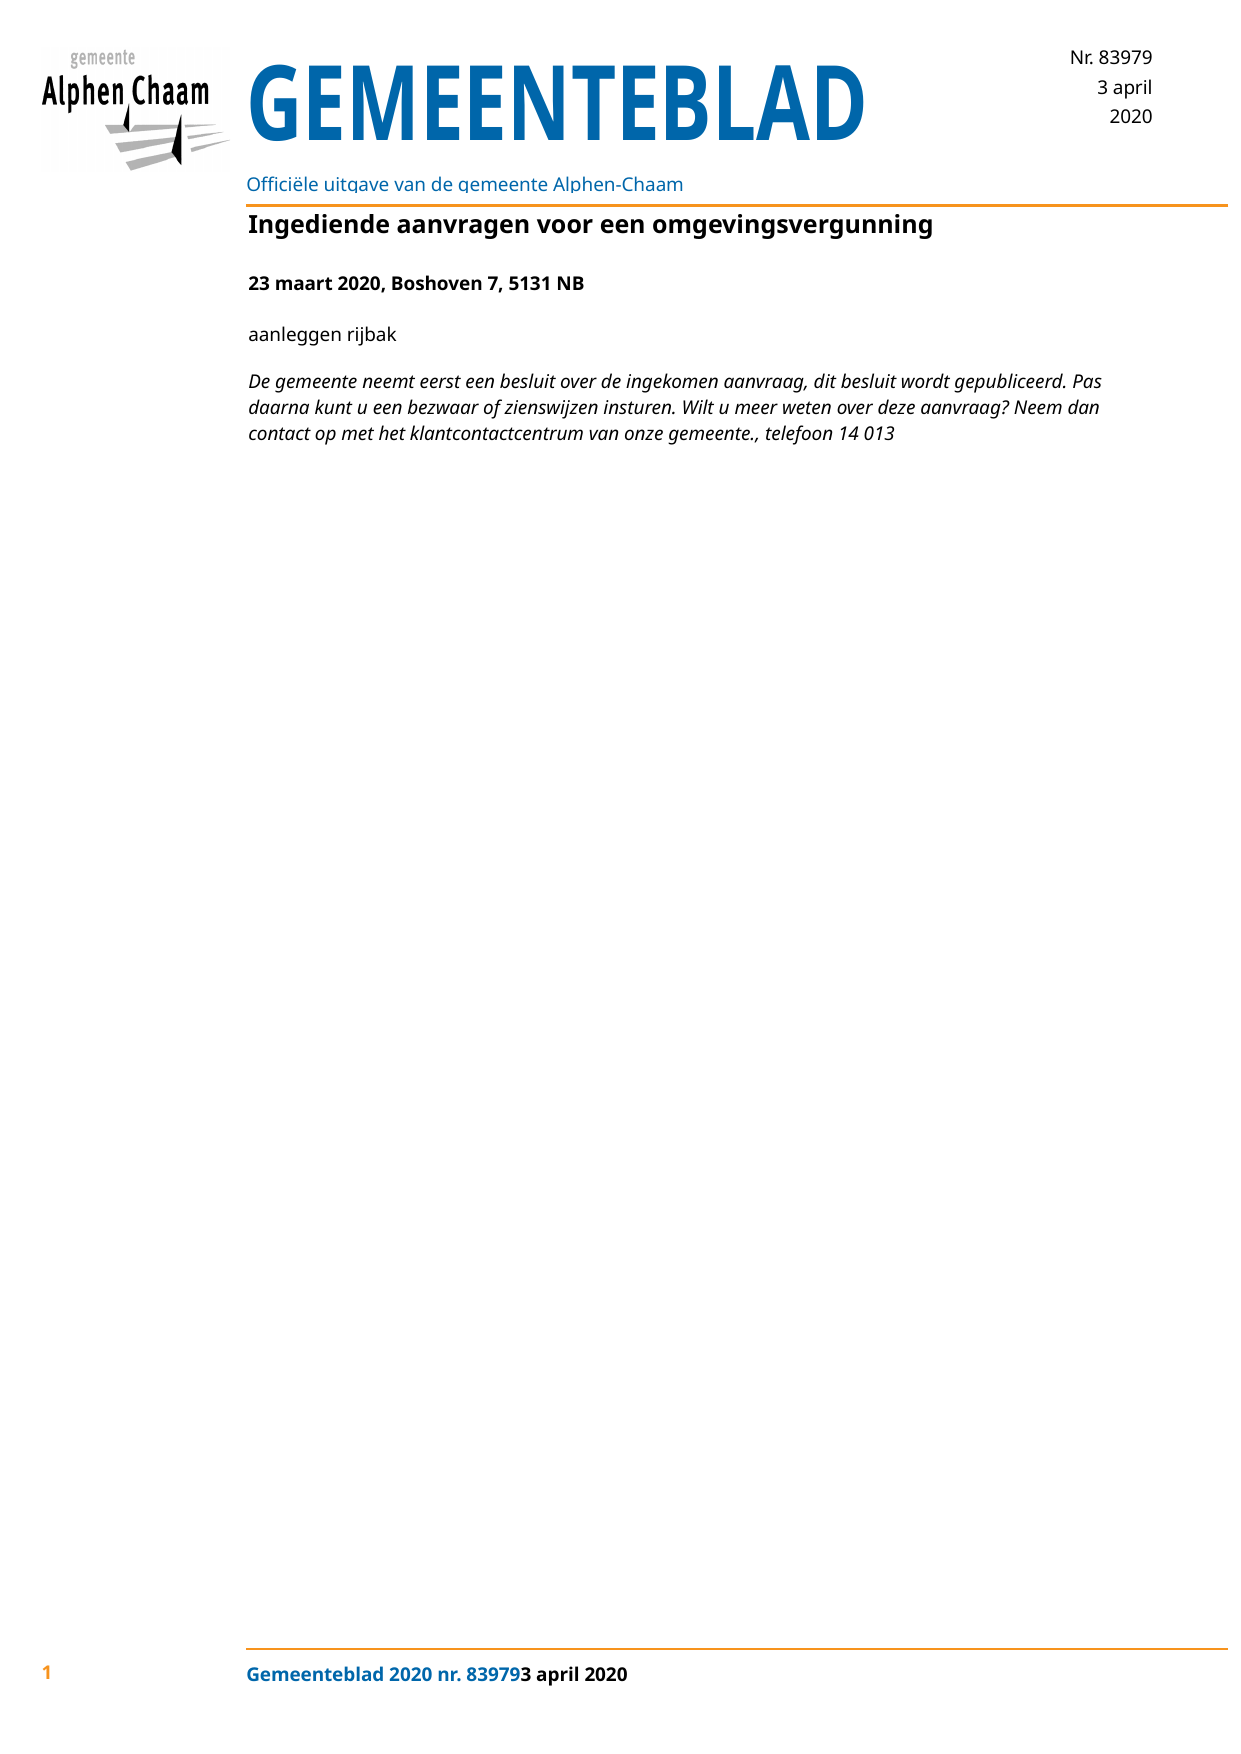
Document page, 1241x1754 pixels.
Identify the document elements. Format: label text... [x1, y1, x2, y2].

text Ingediende aanvragen voor een omgevingsvergunning [248, 207, 1152, 241]
text De gemeente neemt eerst een besluit over de ingekomen aanvraag, dit besluit wordt gepubliceerd. Pas daarna kunt u een bezwaar of zienswijzen insturen. Wilt u meer weten over deze aanvraag? Neem dan contact op met het klantcontactcentrum van onze gemeente., telefoon 14 013 [248, 368, 1152, 446]
text aanleggen rijbak [248, 321, 1152, 346]
text 23 maart 2020, Boshoven 7, 5131 NB [248, 270, 1152, 296]
picture [41, 47, 231, 172]
